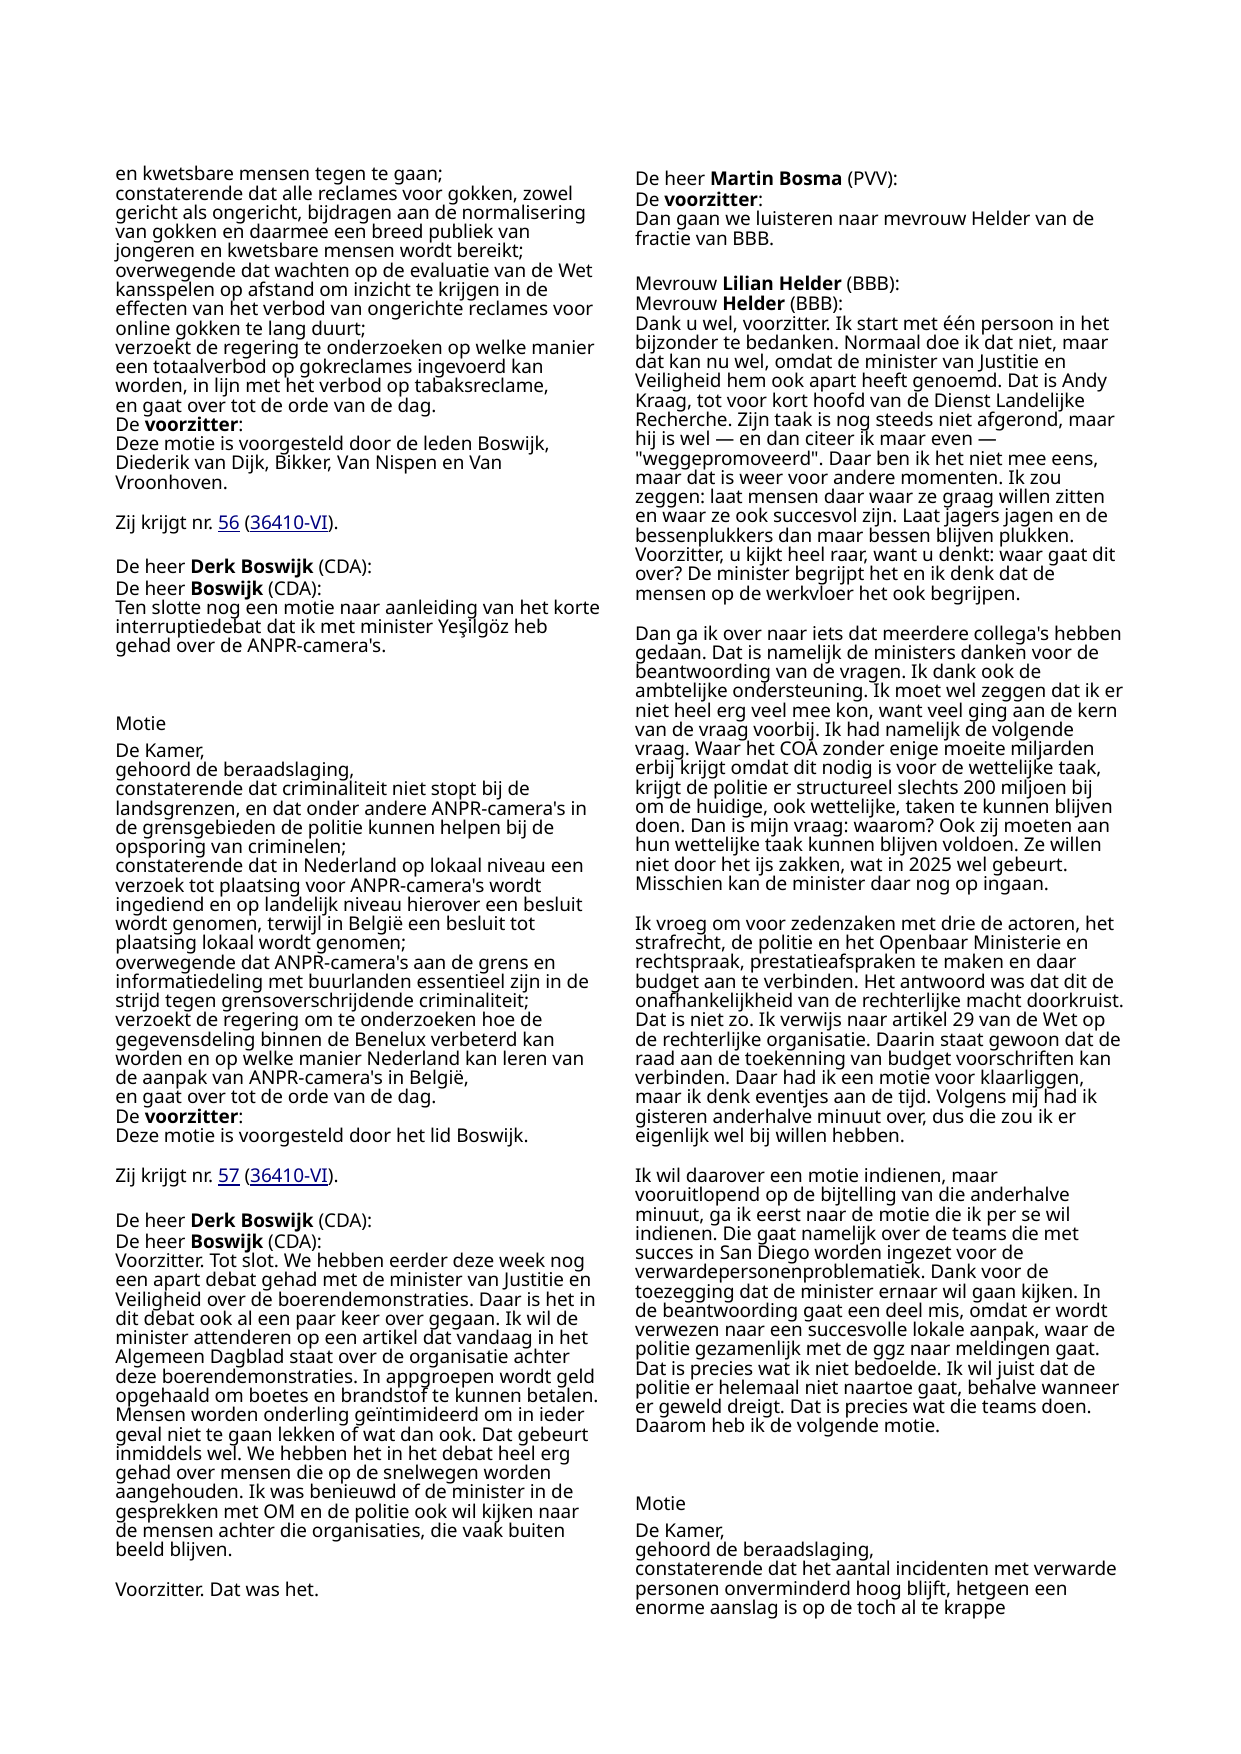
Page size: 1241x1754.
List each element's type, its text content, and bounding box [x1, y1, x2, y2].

text Zij krijgt nr. 56 (36410-VI). [115, 514, 605, 533]
text constaterende dat in Nederland op lokaal niveau een verzoek tot plaatsing voor ANPR-camera's wordt ingediend en op landelijk niveau hierover een besluit wordt genomen, terwijl in België een besluit tot plaatsing lokaal wordt genomen; [115, 857, 605, 954]
text verzoekt de regering te onderzoeken op welke manier een totaalverbod op gokreclames ingevoerd kan worden, in lijn met het verbod op tabaksreclame, [115, 339, 605, 397]
text De heer Derk Boswijk (CDA): [115, 1207, 605, 1233]
text Voorzitter. Tot slot. We hebben eerder deze week nog een apart debat gehad met de minister van Justitie en Veiligheid over de boerendemonstraties. Daar is het in dit debat ook al een paar keer over gegaan. Ik wil de minister attenderen op een artikel dat vandaag in het Algemeen Dagblad staat over de organisatie achter deze boerendemonstraties. In appgroepen wordt geld opgehaald om boetes en brandstof te kunnen betalen. Mensen worden onderling geïntimideerd om in ieder geval niet te gaan lekken of wat dan ook. Dat gebeurt inmiddels wel. We hebben het in het debat heel erg gehad over mensen die op de snelwegen worden aangehouden. Ik was benieuwd of de minister in de gesprekken met OM en de politie ook wil kijken naar de mensen achter die organisaties, die vaak buiten beeld blijven. [115, 1252, 605, 1561]
text overwegende dat ANPR-camera's aan de grens en informatiedeling met buurlanden essentieel zijn in de strijd tegen grensoverschrijdende criminaliteit; [115, 954, 605, 1011]
text Ik vroeg om voor zedenzaken met drie de actoren, het strafrecht, de politie en het Openbaar Ministerie en rechtspraak, prestatieafspraken te maken en daar budget aan te verbinden. Het antwoord was dat dit de onafhankelijkheid van de rechterlijke macht doorkruist. Dat is niet zo. Ik verwijs naar artikel 29 van de Wet op de rechterlijke organisatie. Daarin staat gewoon dat de raad aan de toekenning van budget voorschriften kan verbinden. Daar had ik een motie voor klaarliggen, maar ik denk eventjes aan de tijd. Volgens mij had ik gisteren anderhalve minuut over, dus die zou ik er eigenlijk wel bij willen hebben. [635, 915, 1125, 1146]
text Motie [115, 710, 605, 736]
text De heer Derk Boswijk (CDA): [115, 554, 605, 579]
text Dan ga ik over naar iets dat meerdere collega's hebben gedaan. Dat is namelijk de ministers danken voor de beantwoording van de vragen. Ik dank ook de ambtelijke ondersteuning. Ik moet wel zeggen dat ik er niet heel erg veel mee kon, want veel ging aan de kern van de vraag voorbij. Ik had namelijk de volgende vraag. Waar het COA zonder enige moeite miljarden erbij krijgt omdat dit nodig is voor de wettelijke taak, krijgt de politie er structureel slechts 200 miljoen bij om de huidige, ook wettelijke, taken te kunnen blijven doen. Dan is mijn vraag: waarom? Ook zij moeten aan hun wettelijke taak kunnen blijven voldoen. Ze willen niet door het ijs zakken, wat in 2025 wel gebeurt. Misschien kan de minister daar nog op ingaan. [635, 624, 1125, 894]
text Ten slotte nog een motie naar aanleiding van het korte interruptiedebat dat ik met minister Yeşilgöz heb gehad over de ANPR-camera's. [115, 599, 605, 657]
text Motie [635, 1490, 1125, 1516]
text Ik wil daarover een motie indienen, maar vooruitlopend op de bijtelling van die anderhalve minuut, ga ik eerst naar de motie die ik per se wil indienen. Die gaat namelijk over de teams die met succes in San Diego worden ingezet voor de verwardepersonenproblematiek. Dank voor de toezegging dat de minister ernaar wil gaan kijken. In de beantwoording gaat een deel mis, omdat er wordt verwezen naar een succesvolle lokale aanpak, waar de politie gezamenlijk met de ggz naar meldingen gaat. Dat is precies wat ik niet bedoelde. Ik wil juist dat de politie er helemaal niet naartoe gaat, behalve wanneer er geweld dreigt. Dat is precies wat die teams doen. Daarom heb ik de volgende motie. [635, 1167, 1125, 1437]
text Mevrouw Lilian Helder (BBB): [635, 270, 1125, 295]
text Mevrouw Helder (BBB): [635, 295, 1125, 315]
text De voorzitter: [635, 191, 1125, 210]
text verzoekt de regering om te onderzoeken hoe de gegevensdeling binnen de Benelux verbeterd kan worden en op welke manier Nederland kan leren van de aanpak van ANPR-camera's in België, [115, 1011, 605, 1088]
text Voorzitter. Dat was het. [115, 1581, 605, 1601]
text en gaat over tot de orde van de dag. [115, 397, 605, 416]
text De voorzitter: [115, 1108, 605, 1127]
text Deze motie is voorgesteld door de leden Boswijk, Diederik van Dijk, Bikker, Van Nispen en Van Vroonhoven. [115, 435, 605, 493]
text gehoord de beraadslaging, [115, 761, 605, 780]
text De heer Boswijk (CDA): [115, 579, 605, 599]
text overwegende dat wachten op de evaluatie van de Wet kansspelen op afstand om inzicht te krijgen in de effecten van het verbod van ongerichte reclames voor online gokken te lang duurt; [115, 262, 605, 339]
text De heer Martin Bosma (PVV): [635, 165, 1125, 191]
text De Kamer, [635, 1522, 1125, 1541]
text en kwetsbare mensen tegen te gaan; [115, 165, 605, 184]
text Dank u wel, voorzitter. Ik start met één persoon in het bijzonder te bedanken. Normaal doe ik dat niet, maar dat kan nu wel, omdat de minister van Justitie en Veiligheid hem ook apart heeft genoemd. Dat is Andy Kraag, tot voor kort hoofd van de Dienst Landelijke Recherche. Zijn taak is nog steeds niet afgerond, maar hij is wel — en dan citeer ik maar even — "weggepromoveerd". Daar ben ik het niet mee eens, maar dat is weer voor andere momenten. Ik zou zeggen: laat mensen daar waar ze graag willen zitten en waar ze ook succesvol zijn. Laat jagers jagen en de bessenplukkers dan maar bessen blijven plukken. Voorzitter, u kijkt heel raar, want u denkt: waar gaat dit over? De minister begrijpt het en ik denk dat de mensen op de werkvloer het ook begrijpen. [635, 315, 1125, 604]
text constaterende dat alle reclames voor gokken, zowel gericht als ongericht, bijdragen aan de normalisering van gokken en daarmee een breed publiek van jongeren en kwetsbare mensen wordt bereikt; [115, 184, 605, 262]
text Zij krijgt nr. 57 (36410-VI). [115, 1167, 605, 1186]
text De Kamer, [115, 742, 605, 761]
text Deze motie is voorgesteld door het lid Boswijk. [115, 1127, 605, 1146]
text constaterende dat criminaliteit niet stopt bij de landsgrenzen, en dat onder andere ANPR-camera's in de grensgebieden de politie kunnen helpen bij de opsporing van criminelen; [115, 780, 605, 857]
text en gaat over tot de orde van de dag. [115, 1088, 605, 1108]
text De voorzitter: [115, 416, 605, 435]
text De heer Boswijk (CDA): [115, 1233, 605, 1252]
text gehoord de beraadslaging, [635, 1541, 1125, 1560]
text constaterende dat het aantal incidenten met verwarde personen onverminderd hoog blijft, hetgeen een enorme aanslag is op de toch al te krappe [635, 1560, 1125, 1618]
text Dan gaan we luisteren naar mevrouw Helder van de fractie van BBB. [635, 210, 1125, 249]
